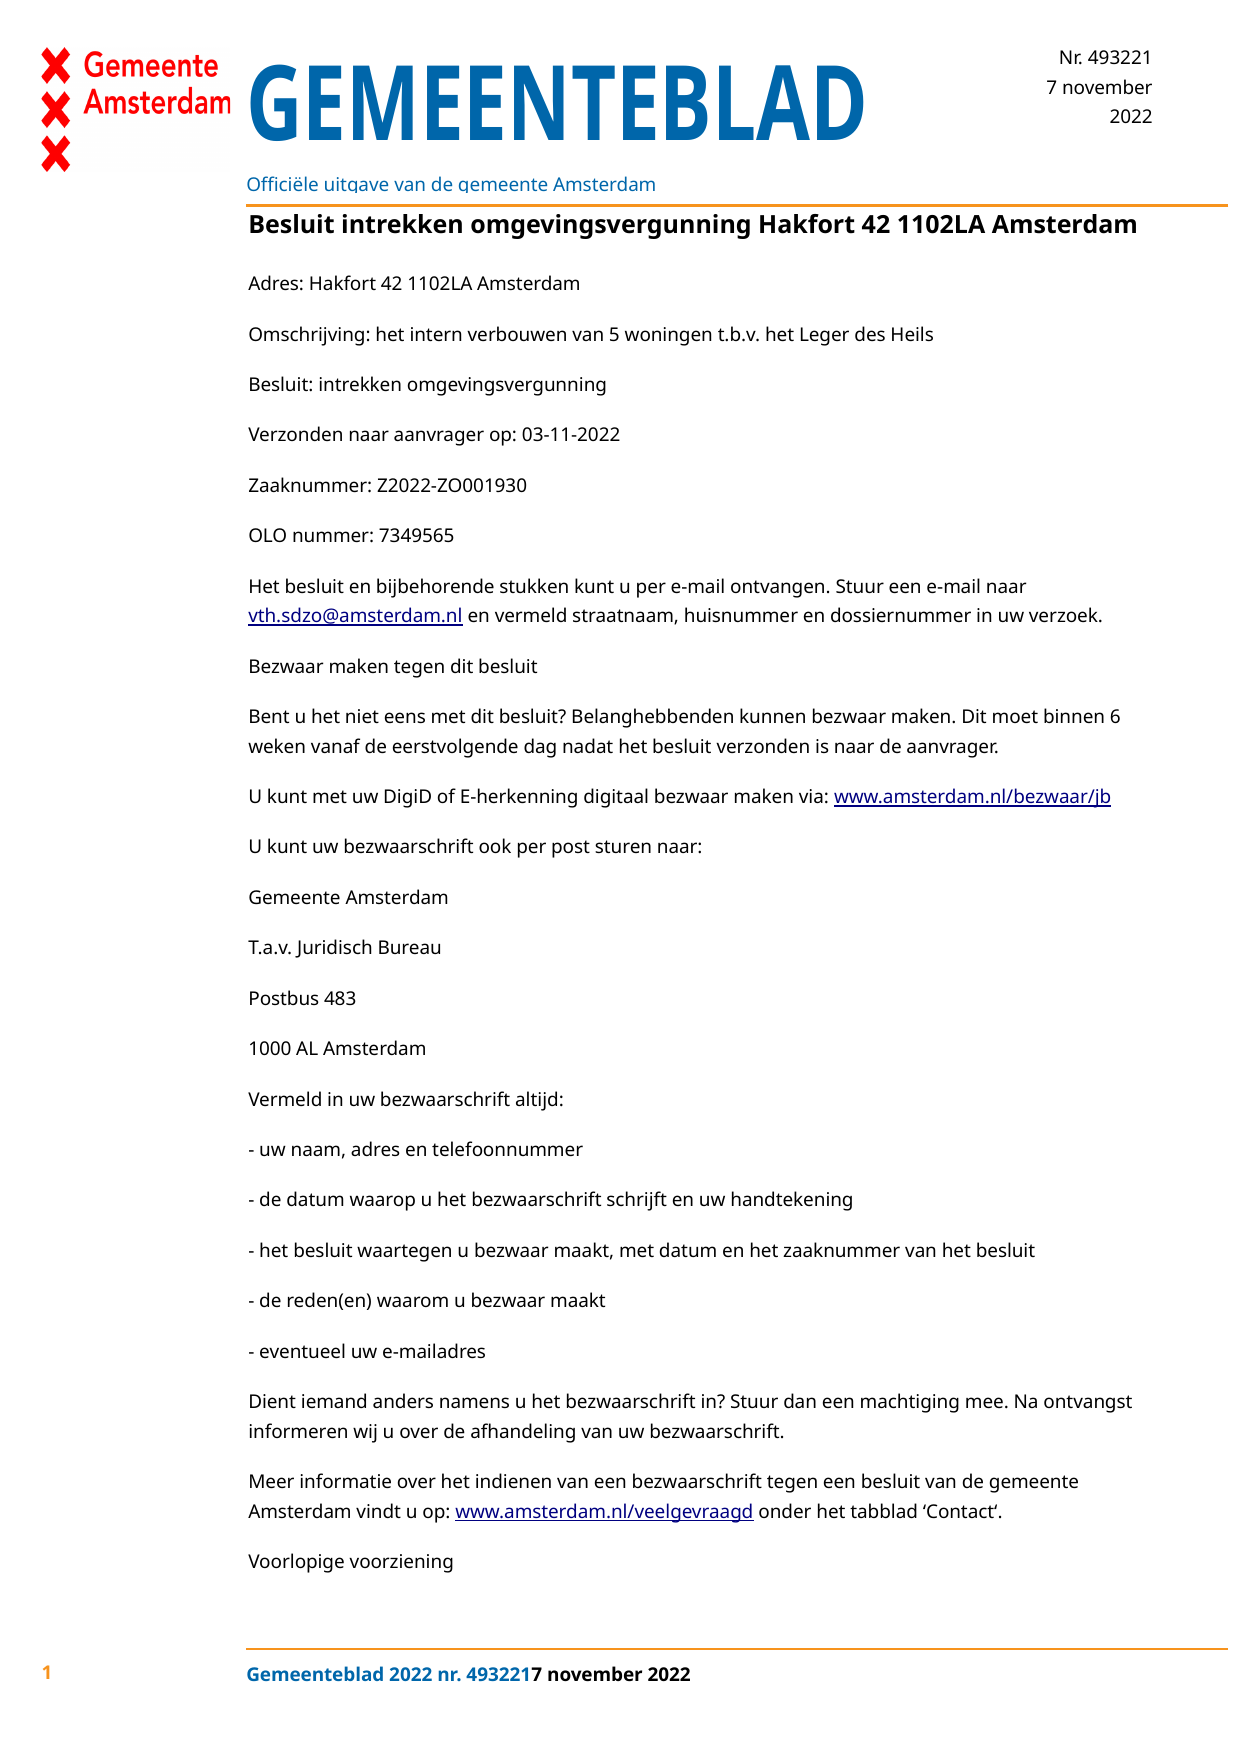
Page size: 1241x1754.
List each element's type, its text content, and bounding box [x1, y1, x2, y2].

text - uw naam, adres en telefoonnummer [248, 1136, 1152, 1162]
text Vermeld in uw bezwaarschrift altijd: [248, 1086, 1152, 1111]
text - het besluit waartegen u bezwaar maakt, met datum en het zaaknummer van het besluit [248, 1237, 1152, 1263]
text Adres: Hakfort 42 1102LA Amsterdam [248, 270, 1152, 296]
text Voorlopige voorziening [248, 1548, 1152, 1574]
text Omschrijving: het intern verbouwen van 5 woningen t.b.v. het Leger des Heils [248, 321, 1152, 346]
text Het besluit en bijbehorende stukken kunt u per e-mail ontvangen. Stuur een e-mail naar vth.sdzo@amsterdam.nl en vermeld straatnaam, huisnummer en dossiernummer in uw verzoek. [248, 573, 1152, 628]
picture [41, 47, 231, 172]
text Besluit intrekken omgevingsvergunning Hakfort 42 1102LA Amsterdam [248, 207, 1152, 241]
text Dient iemand anders namens u het bezwaarschrift in? Stuur dan een machtiging mee. Na ontvangst informeren wij u over de afhandeling van uw bezwaarschrift. [248, 1388, 1152, 1443]
text U kunt met uw DigiD of E-herkenning digitaal bezwaar maken via: www.amsterdam.nl/bezwaar/jb [248, 783, 1152, 809]
text Meer informatie over het indienen van een bezwaarschrift tegen een besluit van de gemeente Amsterdam vindt u op: www.amsterdam.nl/veelgevraagd onder het tabblad ‘Contact‘. [248, 1468, 1152, 1523]
text Zaaknummer: Z2022-ZO001930 [248, 472, 1152, 498]
text Bezwaar maken tegen dit besluit [248, 653, 1152, 678]
text Bent u het niet eens met dit besluit? Belanghebbenden kunnen bezwaar maken. Dit moet binnen 6 weken vanaf de eerstvolgende dag nadat het besluit verzonden is naar de aanvrager. [248, 703, 1152, 758]
text - de reden(en) waarom u bezwaar maakt [248, 1287, 1152, 1313]
text Besluit: intrekken omgevingsvergunning [248, 371, 1152, 397]
text 1000 AL Amsterdam [248, 1035, 1152, 1061]
text - eventueel uw e-mailadres [248, 1338, 1152, 1363]
text U kunt uw bezwaarschrift ook per post sturen naar: [248, 834, 1152, 859]
text Gemeente Amsterdam [248, 884, 1152, 910]
text Postbus 483 [248, 985, 1152, 1011]
text Verzonden naar aanvrager op: 03-11-2022 [248, 422, 1152, 447]
text OLO nummer: 7349565 [248, 522, 1152, 548]
text - de datum waarop u het bezwaarschrift schrijft en uw handtekening [248, 1187, 1152, 1212]
text T.a.v. Juridisch Bureau [248, 934, 1152, 960]
